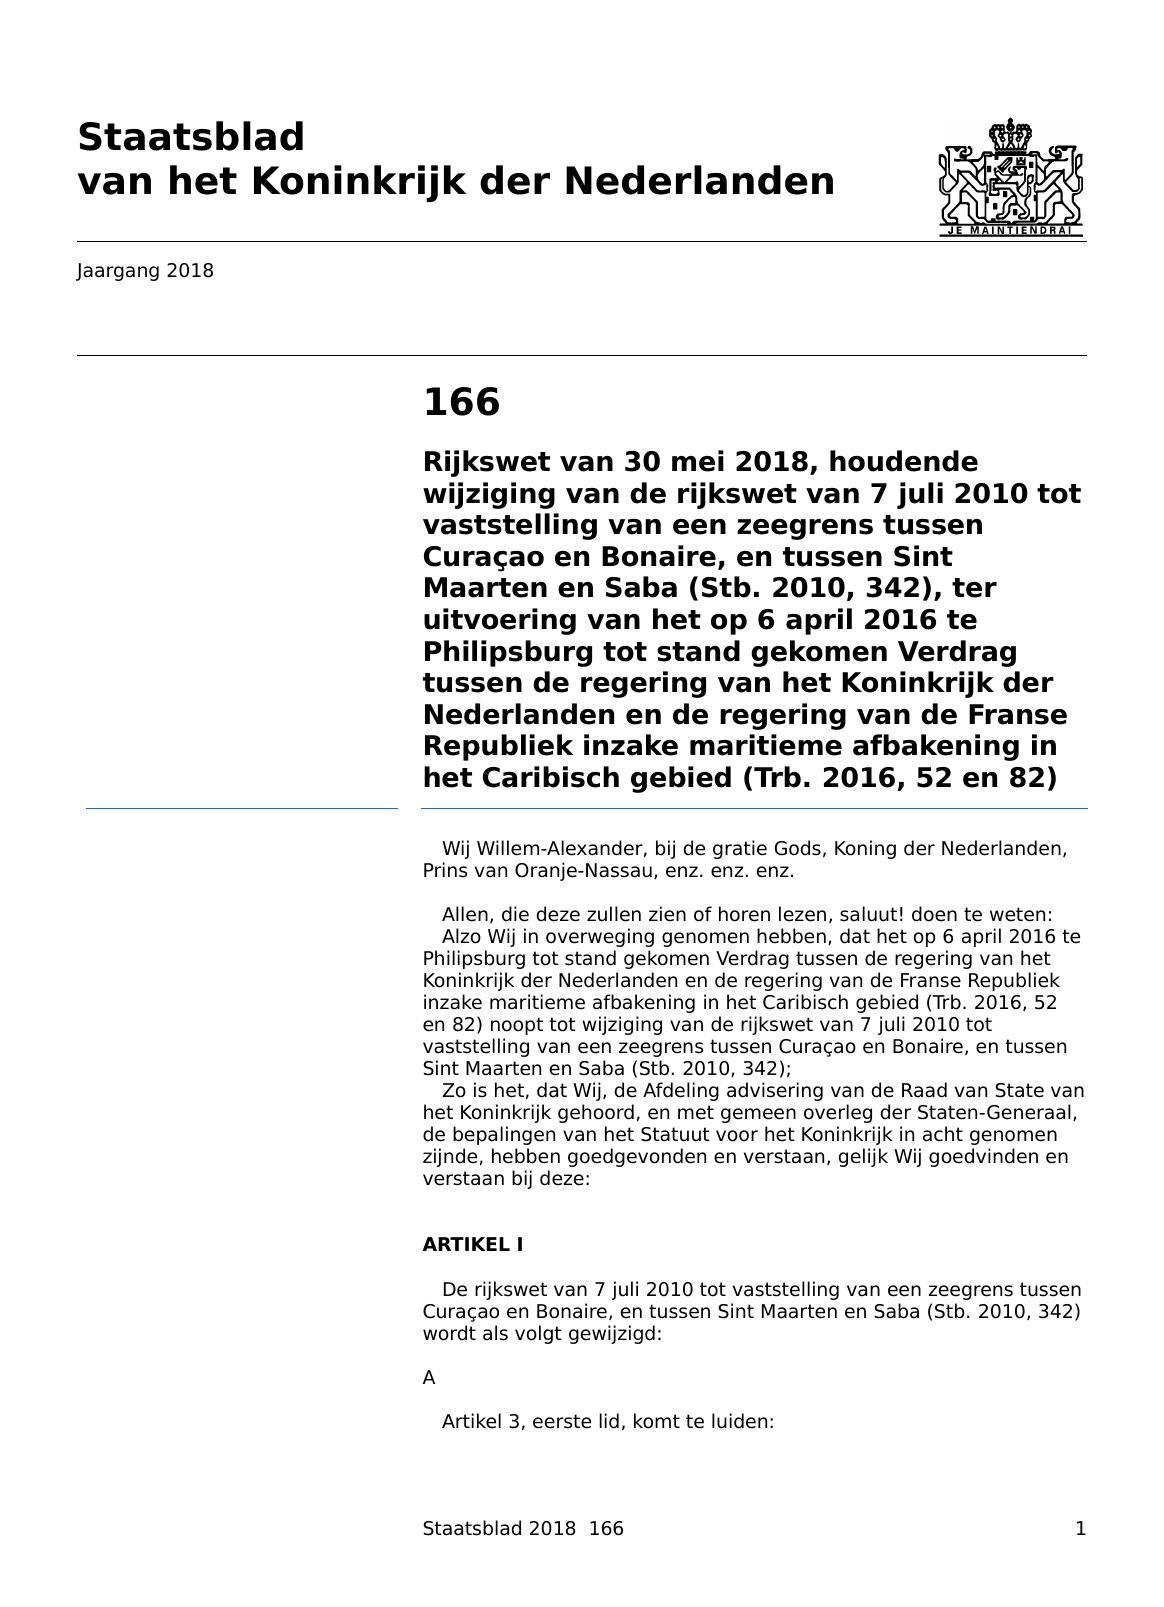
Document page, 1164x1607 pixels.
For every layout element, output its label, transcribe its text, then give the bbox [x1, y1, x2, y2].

text A [422, 1367, 1087, 1389]
subtitle 166 [422, 381, 1087, 424]
table_header [886, 100, 1087, 241]
text Allen, die deze zullen zien of horen lezen, saluut! doen te weten: [422, 904, 1087, 926]
text Zo is het, dat Wij, de Afdeling advisering van de Raad van State van het Koninkrijk gehoord, en met gemeen overleg der Staten-Generaal, de bepalingen van het Statuut voor het Koninkrijk in acht genomen zijnde, hebben goedgevonden en verstaan, gelijk Wij goedvinden en verstaan bij deze: [422, 1080, 1087, 1190]
table_header Staatsblad van het Koninkrijk der Nederlanden [77, 100, 886, 241]
text De rijkswet van 7 juli 2010 tot vaststelling van een zeegrens tussen Curaçao en Bonaire, en tussen Sint Maarten en Saba (Stb. 2010, 342) wordt als volgt gewijzigd: [422, 1278, 1087, 1344]
text Rijkswet van 30 mei 2018, houdende wijziging van de rijkswet van 7 juli 2010 tot vaststelling van een zeegrens tussen Curaçao en Bonaire, en tussen Sint Maarten en Saba (Stb. 2010, 342), ter uitvoering van het op 6 april 2016 te Philipsburg tot stand gekomen Verdrag tussen de regering van het Koninkrijk der Nederlanden en de regering van de Franse Republiek inzake maritieme afbakening in het Caribisch gebied (Trb. 2016, 52 en 82) [422, 447, 1087, 794]
text Alzo Wij in overweging genomen hebben, dat het op 6 april 2016 te Philipsburg tot stand gekomen Verdrag tussen de regering van het Koninkrijk der Nederlanden en de regering van de Franse Republiek inzake maritieme afbakening in het Caribisch gebied (Trb. 2016, 52 en 82) noopt tot wijziging van de rijkswet van 7 juli 2010 tot vaststelling van een zeegrens tussen Curaçao en Bonaire, en tussen Sint Maarten en Saba (Stb. 2010, 342); [422, 926, 1087, 1080]
picture [936, 115, 1087, 240]
subtitle ARTIKEL I [422, 1234, 1087, 1256]
text Wij Willem-Alexander, bij de gratie Gods, Koning der Nederlanden, Prins van Oranje-Nassau, enz. enz. enz. [422, 838, 1087, 882]
table_cell Jaargang 2018 [77, 242, 1087, 355]
text Artikel 3, eerste lid, komt te luiden: [422, 1411, 1087, 1433]
